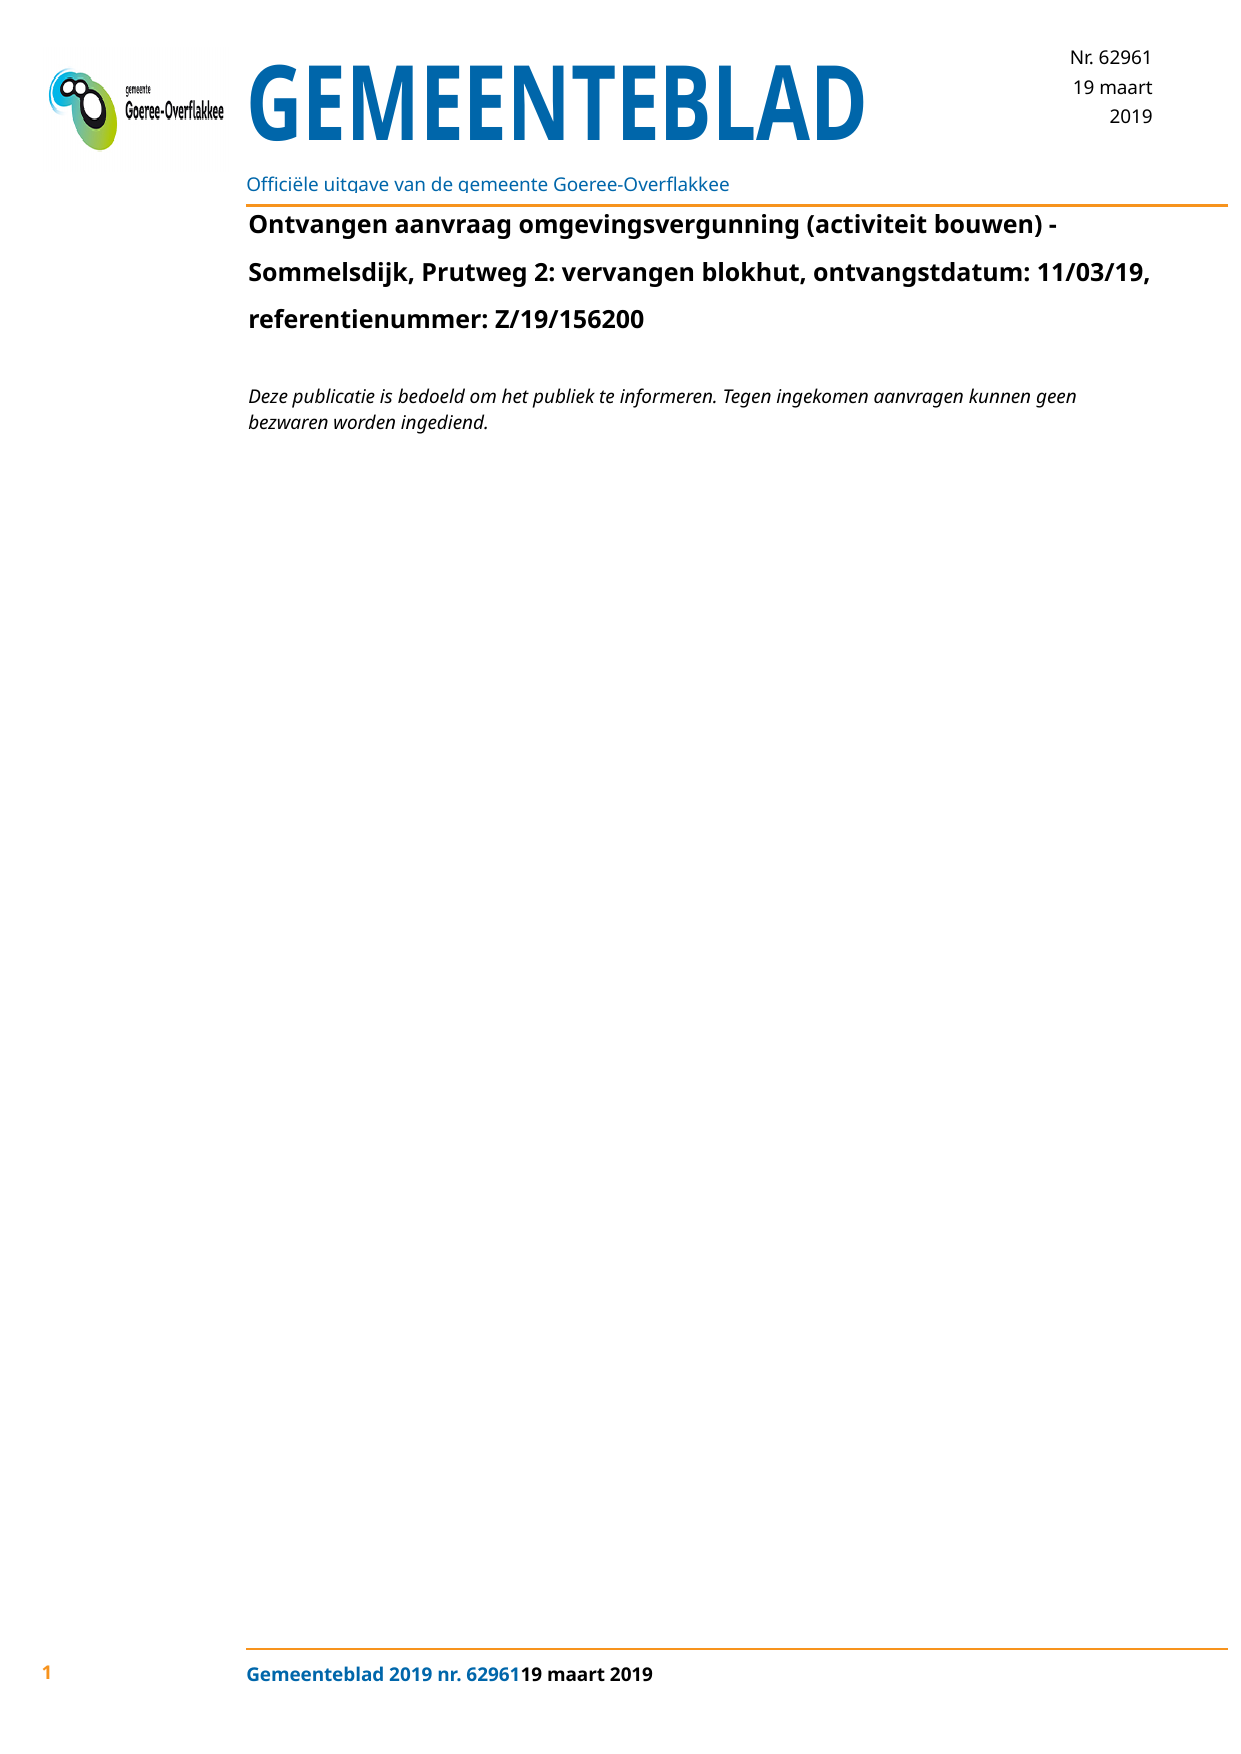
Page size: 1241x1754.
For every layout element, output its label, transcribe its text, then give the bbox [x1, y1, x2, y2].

picture [41, 47, 231, 172]
text Deze publicatie is bedoeld om het publiek te informeren. Tegen ingekomen aanvragen kunnen geen bezwaren worden ingediend. [248, 384, 1152, 435]
text Ontvangen aanvraag omgevingsvergunning (activiteit bouwen) - Sommelsdijk, Prutweg 2: vervangen blokhut, ontvangstdatum: 11/03/19, referentienummer: Z/19/156200 [248, 207, 1152, 336]
